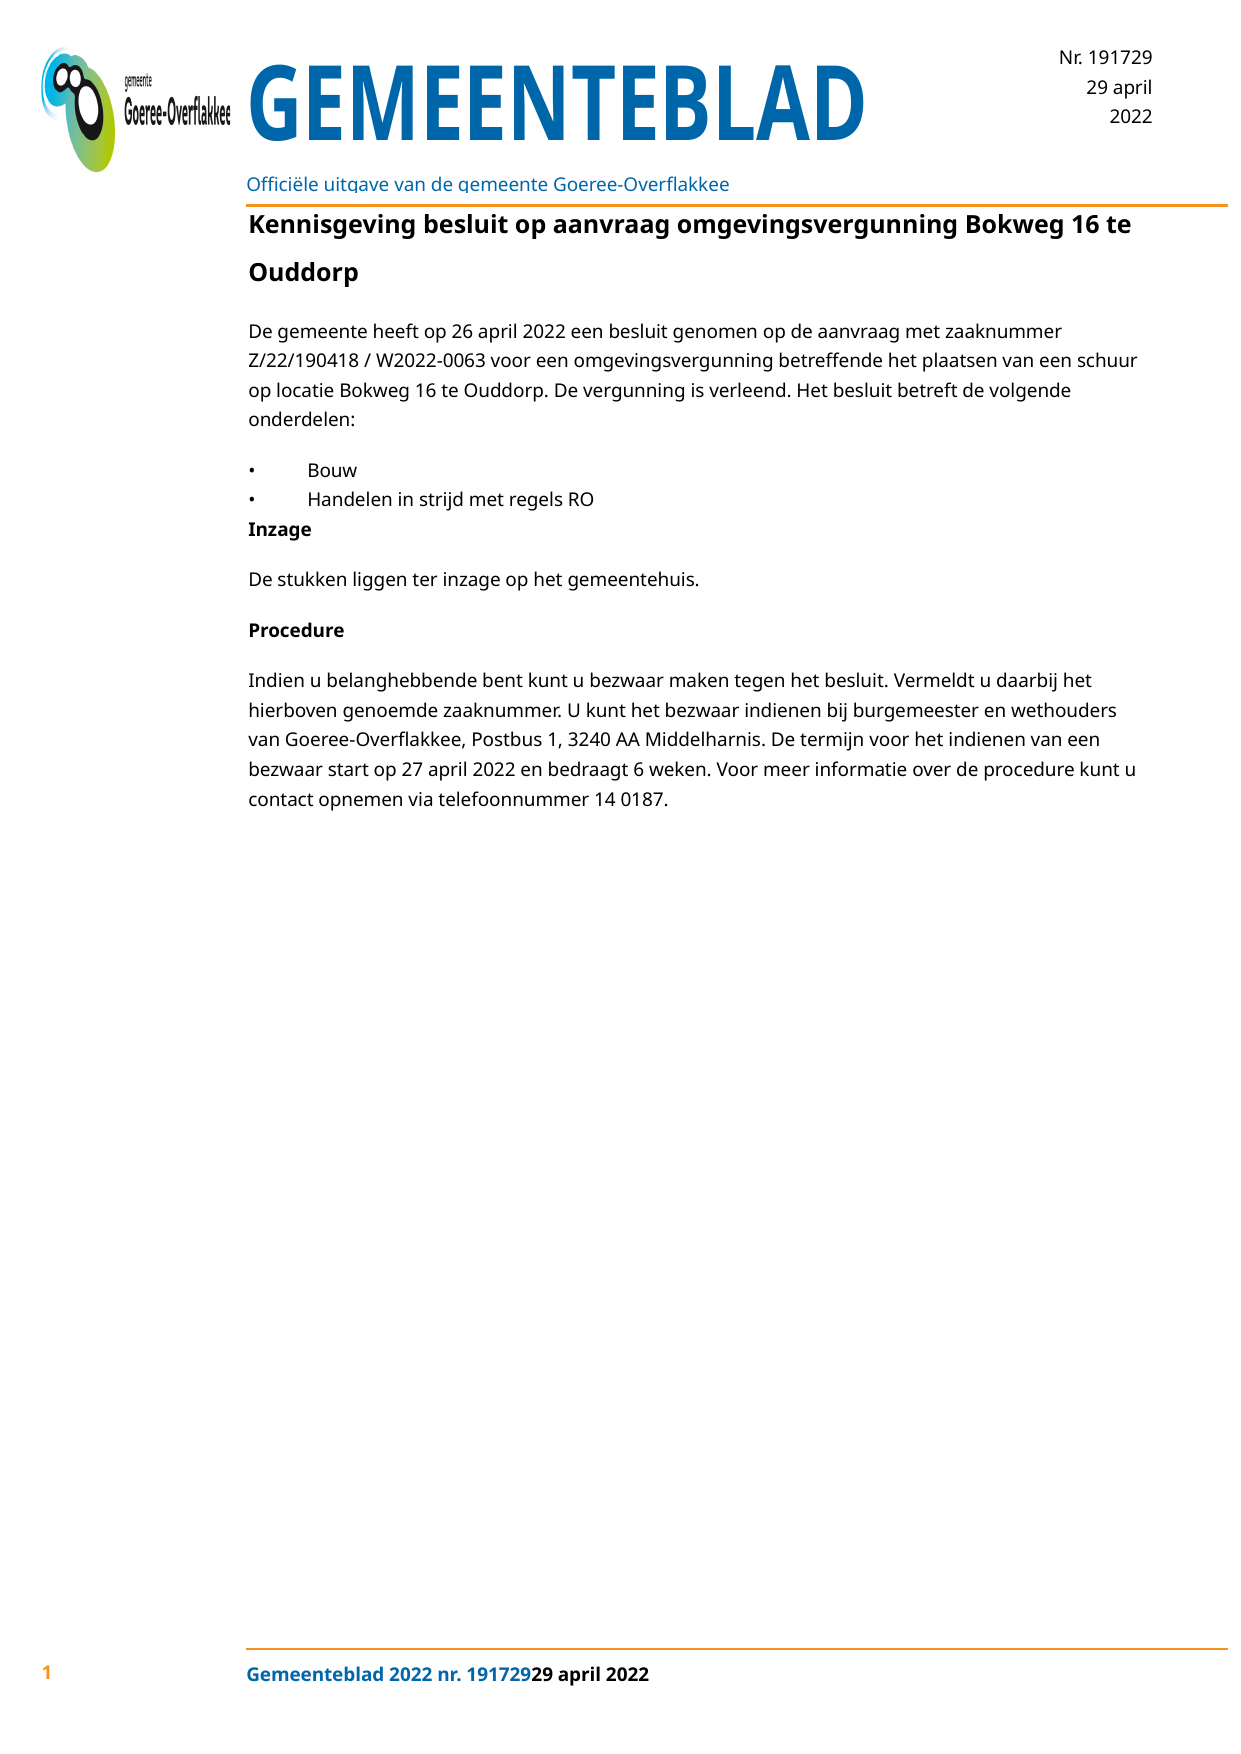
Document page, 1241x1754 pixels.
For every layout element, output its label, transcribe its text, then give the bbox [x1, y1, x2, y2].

list Handelen in strijd met regels RO [248, 487, 1152, 512]
text De gemeente heeft op 26 april 2022 een besluit genomen op de aanvraag met zaaknummer Z/22/190418 / W2022-0063 voor een omgevingsvergunning betreffende het plaatsen van een schuur op locatie Bokweg 16 te Ouddorp. De vergunning is verleend. Het besluit betreft de volgende onderdelen: [248, 318, 1152, 432]
text Kennisgeving besluit op aanvraag omgevingsvergunning Bokweg 16 te Ouddorp [248, 207, 1152, 288]
picture [41, 47, 231, 172]
text Indien u belanghebbende bent kunt u bezwaar maken tegen het besluit. Vermeldt u daarbij het hierboven genoemde zaaknummer. U kunt het bezwaar indienen bij burgemeester en wethouders van Goeree-Overflakkee, Postbus 1, 3240 AA Middelharnis. De termijn voor het indienen van een bezwaar start op 27 april 2022 en bedraagt 6 weken. Voor meer informatie over de procedure kunt u contact opnemen via telefoonnummer 14 0187. [248, 667, 1152, 812]
list Bouw [248, 457, 1152, 483]
text Procedure [248, 617, 1152, 643]
text Inzage [248, 516, 1152, 542]
text De stukken liggen ter inzage op het gemeentehuis. [248, 567, 1152, 592]
